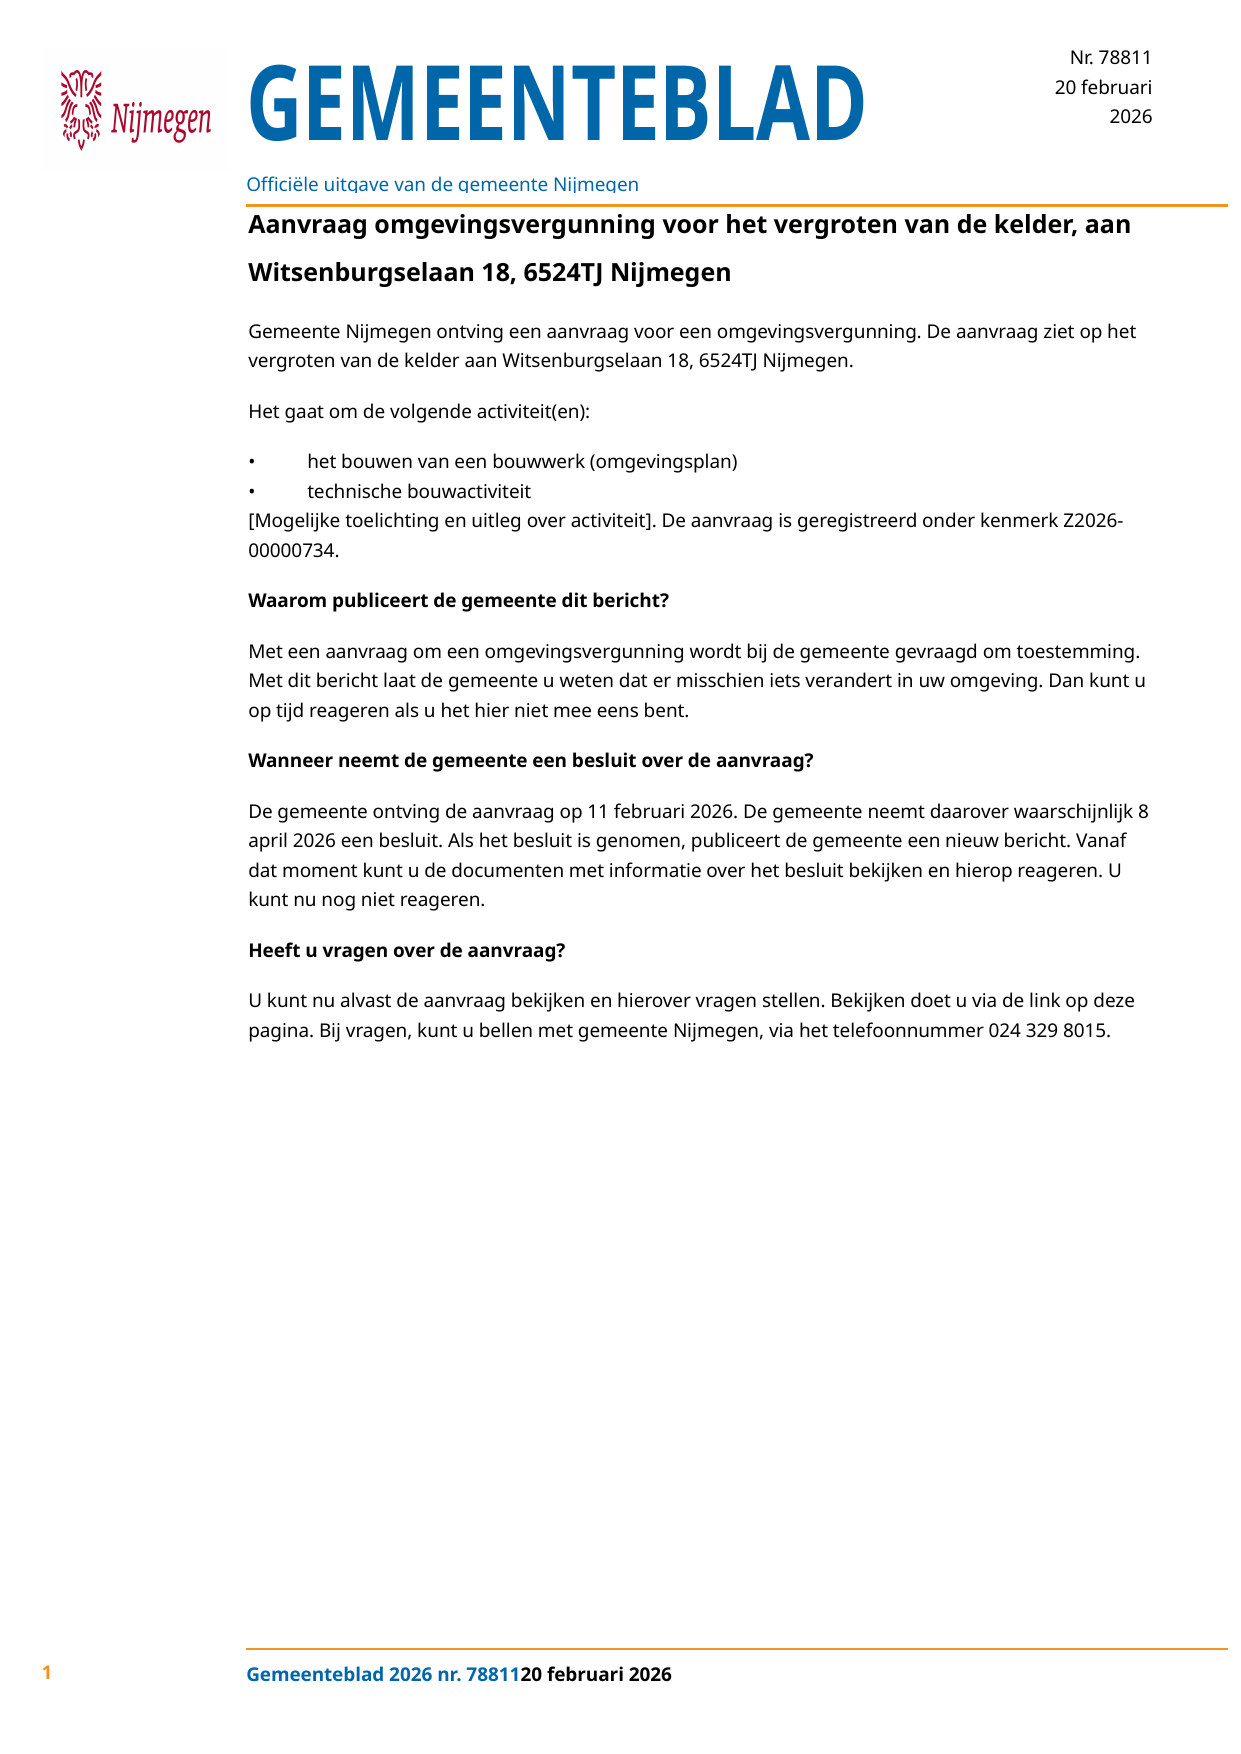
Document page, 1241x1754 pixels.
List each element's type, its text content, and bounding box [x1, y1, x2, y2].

text Wanneer neemt de gemeente een besluit over de aanvraag? [248, 747, 1152, 773]
text [Mogelijke toelichting en uitleg over activiteit]. De aanvraag is geregistreerd onder kenmerk Z2026-00000734. [248, 507, 1152, 563]
text U kunt nu alvast de aanvraag bekijken en hierover vragen stellen. Bekijken doet u via de link op deze pagina. Bij vragen, kunt u bellen met gemeente Nijmegen, via het telefoonnummer 024 329 8015. [248, 987, 1152, 1043]
text Waarom publiceert de gemeente dit bericht? [248, 587, 1152, 613]
text Gemeente Nijmegen ontving een aanvraag voor een omgevingsvergunning. De aanvraag ziet op het vergroten van de kelder aan Witsenburgselaan 18, 6524TJ Nijmegen. [248, 318, 1152, 373]
text Het gaat om de volgende activiteit(en): [248, 398, 1152, 424]
text Met een aanvraag om een omgevingsvergunning wordt bij de gemeente gevraagd om toestemming. Met dit bericht laat de gemeente u weten dat er misschien iets verandert in uw omgeving. Dan kunt u op tijd reageren als u het hier niet mee eens bent. [248, 638, 1152, 723]
text De gemeente ontving de aanvraag op 11 februari 2026. De gemeente neemt daarover waarschijnlijk 8 april 2026 een besluit. Als het besluit is genomen, publiceert de gemeente een nieuw bericht. Vanaf dat moment kunt u de documenten met informatie over het besluit bekijken en hierop reageren. U kunt nu nog niet reageren. [248, 798, 1152, 912]
list technische bouwactiviteit [248, 478, 1152, 504]
list het bouwen van een bouwwerk (omgevingsplan) [248, 448, 1152, 474]
text Aanvraag omgevingsvergunning voor het vergroten van de kelder, aan Witsenburgselaan 18, 6524TJ Nijmegen [248, 207, 1152, 288]
picture [41, 47, 231, 172]
text Heeft u vragen over de aanvraag? [248, 937, 1152, 963]
